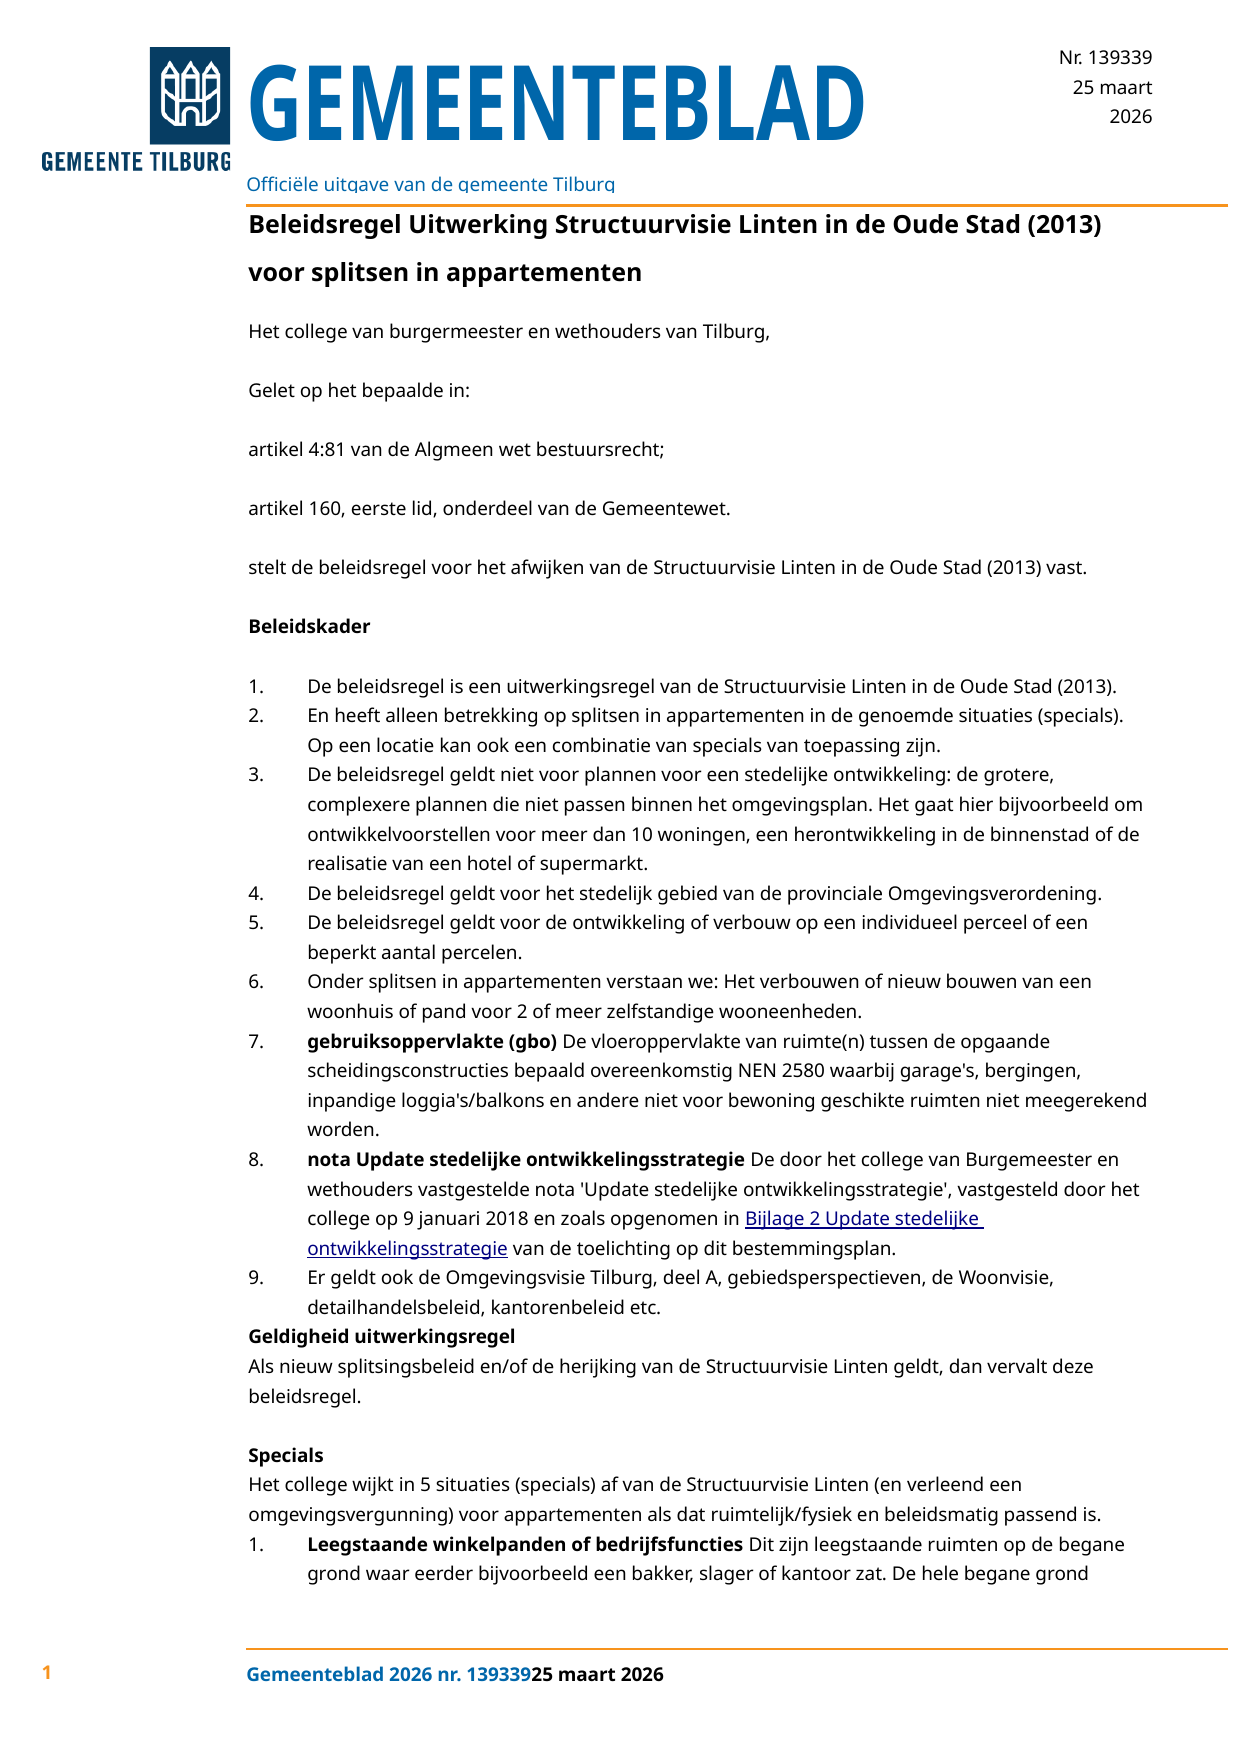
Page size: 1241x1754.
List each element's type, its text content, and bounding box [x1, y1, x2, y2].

text Geldigheid uitwerkingsregel [248, 1324, 1152, 1349]
text Beleidsregel Uitwerking Structuurvisie Linten in de Oude Stad (2013) voor splitsen in appartementen [248, 207, 1152, 288]
list De beleidsregel geldt voor het stedelijk gebied van de provinciale Omgevingsverordening. [248, 880, 1152, 906]
list En heeft alleen betrekking op splitsen in appartementen in de genoemde situaties (specials). Op een locatie kan ook een combinatie van specials van toepassing zijn. [248, 702, 1152, 758]
list nota Update stedelijke ontwikkelingsstrategie De door het college van Burgemeester en wethouders vastgestelde nota 'Update stedelijke ontwikkelingsstrategie', vastgesteld door het college op 9 januari 2018 en zoals opgenomen in Bijlage 2 Update stedelijke ontwikkelingsstrategie van de toelichting op dit bestemmingsplan. [248, 1146, 1152, 1261]
list De beleidsregel is een uitwerkingsregel van de Structuurvisie Linten in de Oude Stad (2013). [248, 673, 1152, 699]
text artikel 160, eerste lid, onderdeel van de Gemeentewet. [248, 495, 1152, 521]
text Beleidskader [248, 614, 1152, 639]
list Leegstaande winkelpanden of bedrijfsfuncties Dit zijn leegstaande ruimten op de begane grond waar eerder bijvoorbeeld een bakker, slager of kantoor zat. De hele begane grond [248, 1531, 1152, 1586]
list De beleidsregel geldt niet voor plannen voor een stedelijke ontwikkeling: de grotere, complexere plannen die niet passen binnen het omgevingsplan. Het gaat hier bijvoorbeeld om ontwikkelvoorstellen voor meer dan 10 woningen, een herontwikkeling in de binnenstad of de realisatie van een hotel of supermarkt. [248, 762, 1152, 876]
picture [41, 47, 231, 172]
text artikel 4:81 van de Algmeen wet bestuursrecht; [248, 436, 1152, 462]
text Als nieuw splitsingsbeleid en/of de herijking van de Structuurvisie Linten geldt, dan vervalt deze beleidsregel. [248, 1353, 1152, 1409]
list De beleidsregel geldt voor de ontwikkeling of verbouw op een individueel perceel of een beperkt aantal percelen. [248, 909, 1152, 965]
list Er geldt ook de Omgevingsvisie Tilburg, deel A, gebiedsperspectieven, de Woonvisie, detailhandelsbeleid, kantorenbeleid etc. [248, 1264, 1152, 1320]
list Onder splitsen in appartementen verstaan we: Het verbouwen of nieuw bouwen van een woonhuis of pand voor 2 of meer zelfstandige wooneenheden. [248, 969, 1152, 1024]
text Het college van burgermeester en wethouders van Tilburg, [248, 318, 1152, 344]
list gebruiksoppervlakte (gbo) De vloeroppervlakte van ruimte(n) tussen de opgaande scheidingsconstructies bepaald overeenkomstig NEN 2580 waarbij garage's, bergingen, inpandige loggia's/balkons en andere niet voor bewoning geschikte ruimten niet meegerekend worden. [248, 1028, 1152, 1142]
text Specials [248, 1442, 1152, 1468]
text Het college wijkt in 5 situaties (specials) af van de Structuurvisie Linten (en verleend een omgevingsvergunning) voor appartementen als dat ruimtelijk/fysiek en beleidsmatig passend is. [248, 1472, 1152, 1527]
text Gelet op het bepaalde in: [248, 377, 1152, 403]
text stelt de beleidsregel voor het afwijken van de Structuurvisie Linten in de Oude Stad (2013) vast. [248, 554, 1152, 580]
